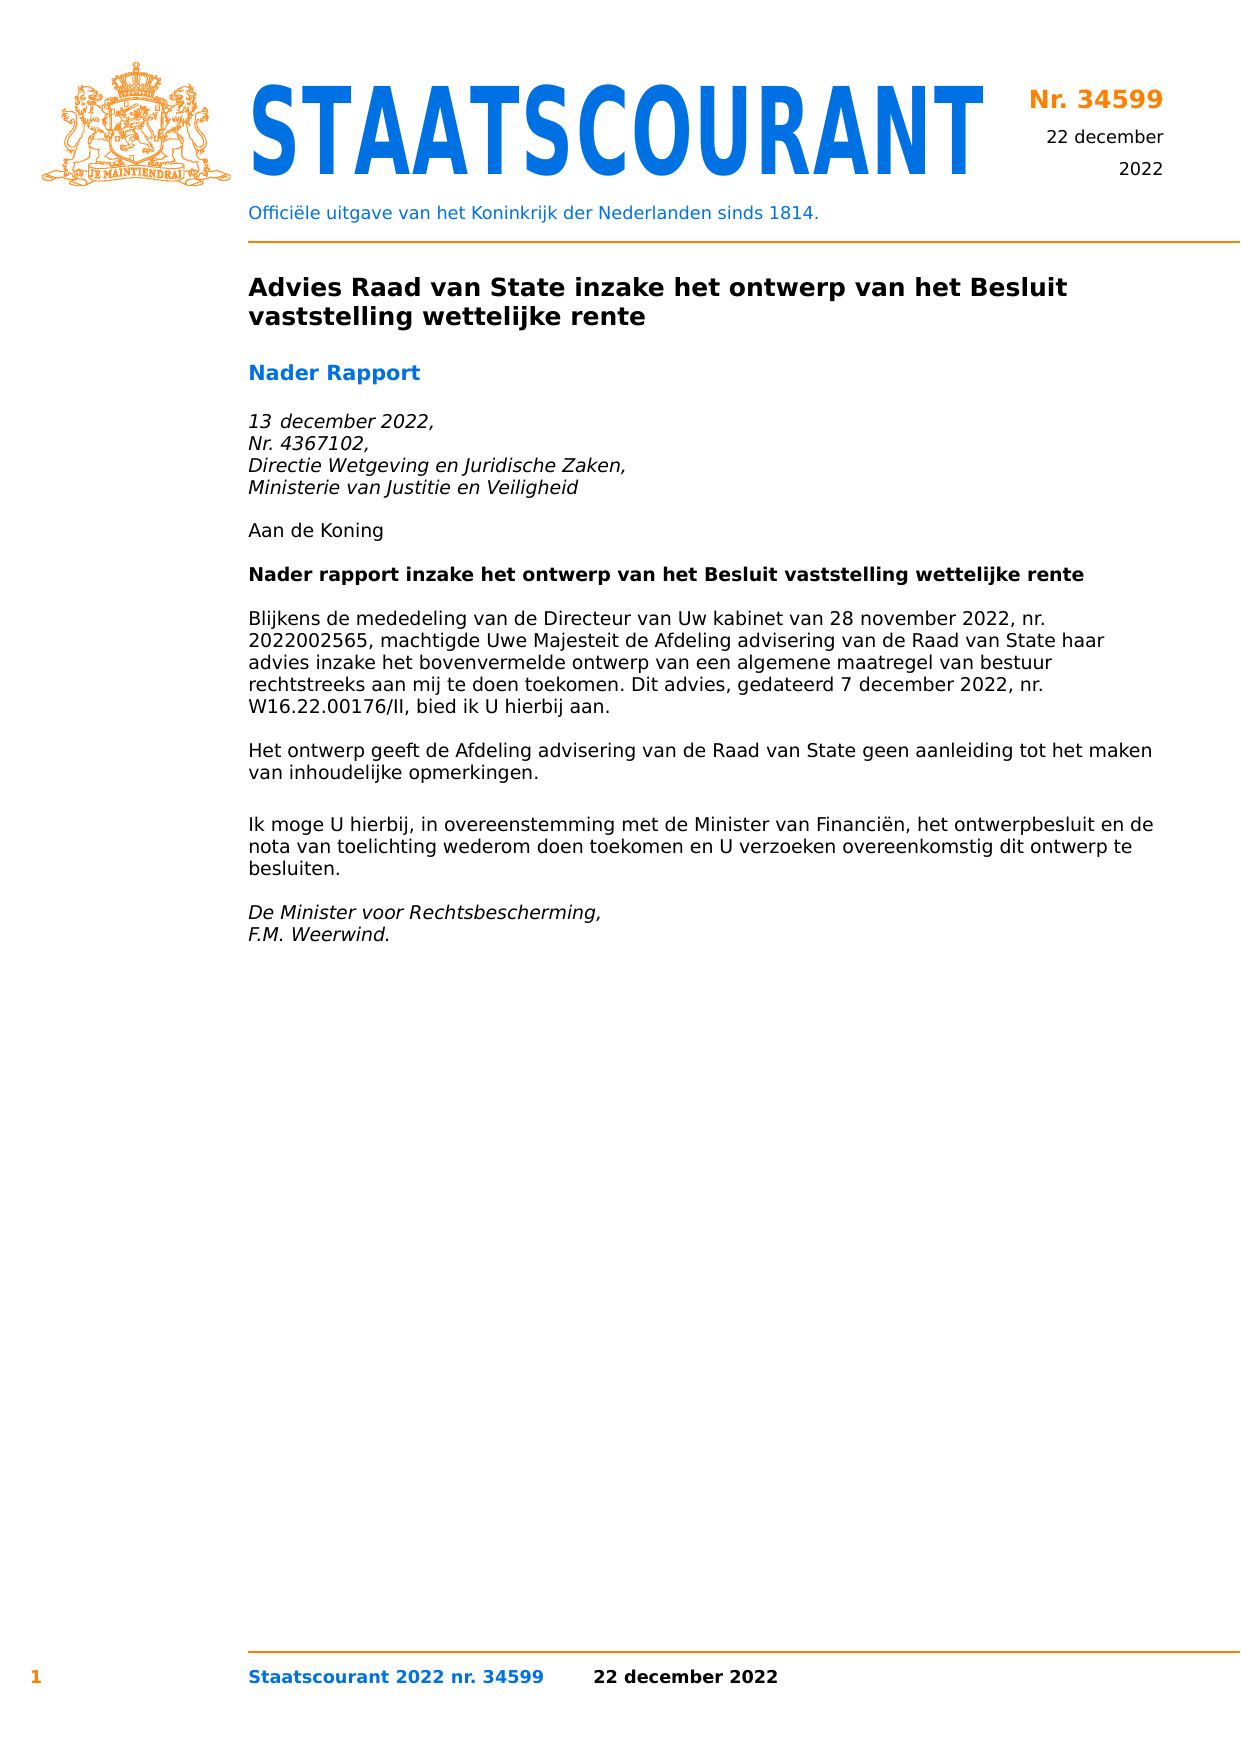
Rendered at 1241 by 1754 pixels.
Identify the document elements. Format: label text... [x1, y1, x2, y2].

text Directie Wetgeving en Juridische Zaken, [248, 454, 1163, 477]
text Het ontwerp geeft de Afdeling advisering van de Raad van State geen aanleiding tot het maken van inhoudelijke opmerkingen. [248, 740, 1163, 784]
table_header Nr. 34599 [998, 62, 1240, 121]
text Ministerie van Justitie en Veiligheid [248, 477, 1163, 498]
table_header STAATSCOURANT [248, 62, 998, 203]
table_cell 2022 [998, 153, 1240, 203]
text 13 december 2022, [248, 411, 1163, 433]
table_cell Officiële uitgave van het Koninkrijk der Nederlanden sinds 1814. [248, 203, 1240, 241]
text Nader rapport inzake het ontwerp van het Besluit vaststelling wettelijke rente [248, 564, 1163, 586]
table_header [25, 62, 248, 241]
text Blijkens de mededeling van de Directeur van Uw kabinet van 28 november 2022, nr. 2022002565, machtigde Uwe Majesteit de Afdeling advisering van de Raad van State haar advies inzake het bovenvermelde ontwerp van een algemene maatregel van bestuur rechtstreeks aan mij te doen toekomen. Dit advies, gedateerd 7 december 2022, nr. W16.22.00176/II, bied ik U hierbij aan. [248, 608, 1163, 718]
text Ik moge U hierbij, in overeenstemming met de Minister van Financiën, het ontwerpbesluit en de nota van toelichting wederom doen toekomen en U verzoeken overeenkomstig dit ontwerp te besluiten. [248, 814, 1163, 880]
table_cell 22 december [998, 121, 1240, 153]
text De Minister voor Rechtsbescherming, F.M. Weerwind. [248, 902, 1163, 946]
picture [41, 62, 231, 186]
text Nr. 4367102, [248, 433, 1163, 454]
text Aan de Koning [248, 520, 1163, 542]
subtitle Advies Raad van State inzake het ontwerp van het Besluit vaststelling wettelijke rente [248, 273, 1163, 331]
subtitle Nader Rapport [248, 361, 1163, 386]
